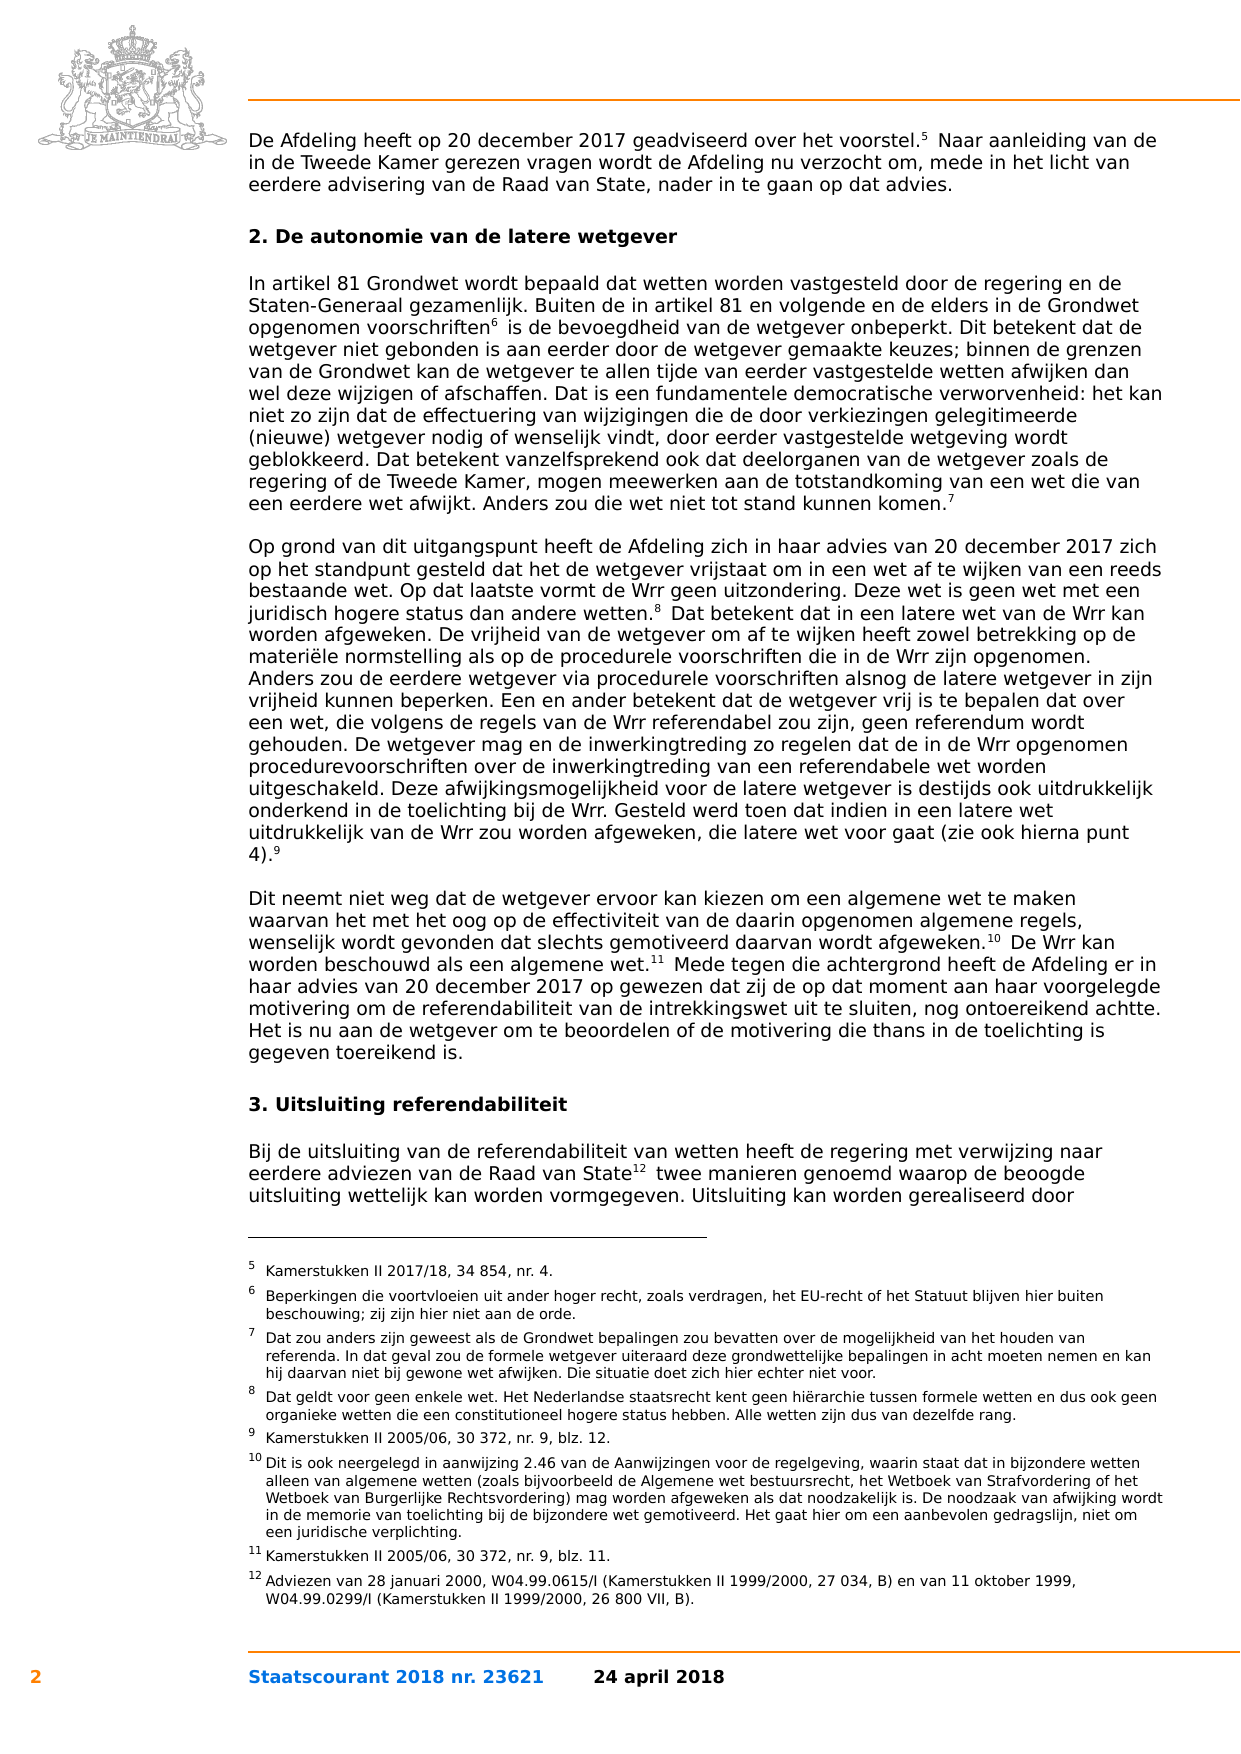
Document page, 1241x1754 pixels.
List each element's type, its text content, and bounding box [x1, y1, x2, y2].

text Dat zou anders zijn geweest als de Grondwet bepalingen zou bevatten over de mogelijkheid van het houden van referenda. In dat geval zou de formele wetgever uiteraard deze grondwettelijke bepalingen in acht moeten nemen en kan hij daarvan niet bij gewone wet afwijken. Die situatie doet zich hier echter niet voor. [248, 1326, 1163, 1382]
picture [38, 25, 227, 150]
text Dat geldt voor geen enkele wet. Het Nederlandse staatsrecht kent geen hiërarchie tussen formele wetten en dus ook geen organieke wetten die een constitutioneel hogere status hebben. Alle wetten zijn dus van dezelfde rang. [248, 1384, 1163, 1423]
subtitle 2. De autonomie van de latere wetgever [248, 226, 1163, 248]
subtitle 3. Uitsluiting referendabiliteit [248, 1094, 1163, 1116]
text Dit neemt niet weg dat de wetgever ervoor kan kiezen om een algemene wet te maken waarvan het met het oog op de effectiviteit van de daarin opgenomen algemene regels, wenselijk wordt gevonden dat slechts gemotiveerd daarvan wordt afgeweken. De Wrr kan worden beschouwd als een algemene wet. Mede tegen die achtergrond heeft de Afdeling er in haar advies van 20 december 2017 op gewezen dat zij de op dat moment aan haar voorgelegde motivering om de referendabiliteit van de intrekkingswet uit te sluiten, nog ontoereikend achtte. Het is nu aan de wetgever om te beoordelen of de motivering die thans in de toelichting is gegeven toereikend is. [248, 888, 1163, 1064]
text Bij de uitsluiting van de referendabiliteit van wetten heeft de regering met verwijzing naar eerdere adviezen van de Raad van State twee manieren genoemd waarop de beoogde uitsluiting wettelijk kan worden vormgegeven. Uitsluiting kan worden gerealiseerd door [248, 1141, 1163, 1207]
text Beperkingen die voortvloeien uit ander hoger recht, zoals verdragen, het EU-recht of het Statuut blijven hier buiten beschouwing; zij zijn hier niet aan de orde. [248, 1284, 1163, 1323]
text In artikel 81 Grondwet wordt bepaald dat wetten worden vastgesteld door de regering en de Staten-Generaal gezamenlijk. Buiten de in artikel 81 en volgende en de elders in de Grondwet opgenomen voorschriften is de bevoegdheid van de wetgever onbeperkt. Dit betekent dat de wetgever niet gebonden is aan eerder door de wetgever gemaakte keuzes; binnen de grenzen van de Grondwet kan de wetgever te allen tijde van eerder vastgestelde wetten afwijken dan wel deze wijzigen of afschaffen. Dat is een fundamentele democratische verworvenheid: het kan niet zo zijn dat de effectuering van wijzigingen die de door verkiezingen gelegitimeerde (nieuwe) wetgever nodig of wenselijk vindt, door eerder vastgestelde wetgeving wordt geblokkeerd. Dat betekent vanzelfsprekend ook dat deelorganen van de wetgever zoals de regering of de Tweede Kamer, mogen meewerken aan de totstandkoming van een wet die van een eerdere wet afwijkt. Anders zou die wet niet tot stand kunnen komen. [248, 273, 1163, 514]
text Kamerstukken II 2005/06, 30 372, nr. 9, blz. 12. [248, 1426, 1163, 1448]
text Op grond van dit uitgangspunt heeft de Afdeling zich in haar advies van 20 december 2017 zich op het standpunt gesteld dat het de wetgever vrijstaat om in een wet af te wijken van een reeds bestaande wet. Op dat laatste vormt de Wrr geen uitzondering. Deze wet is geen wet met een juridisch hogere status dan andere wetten. Dat betekent dat in een latere wet van de Wrr kan worden afgeweken. De vrijheid van de wetgever om af te wijken heeft zowel betrekking op de materiële normstelling als op de procedurele voorschriften die in de Wrr zijn opgenomen. Anders zou de eerdere wetgever via procedurele voorschriften alsnog de latere wetgever in zijn vrijheid kunnen beperken. Een en ander betekent dat de wetgever vrij is te bepalen dat over een wet, die volgens de regels van de Wrr referendabel zou zijn, geen referendum wordt gehouden. De wetgever mag en de inwerkingtreding zo regelen dat de in de Wrr opgenomen procedurevoorschriften over de inwerkingtreding van een referendabele wet worden uitgeschakeld. Deze afwijkingsmogelijkheid voor de latere wetgever is destijds ook uitdrukkelijk onderkend in de toelichting bij de Wrr. Gesteld werd toen dat indien in een latere wet uitdrukkelijk van de Wrr zou worden afgeweken, die latere wet voor gaat (zie ook hierna punt 4). [248, 536, 1163, 866]
text Adviezen van 28 januari 2000, W04.99.0615/I (Kamerstukken II 1999/2000, 27 034, B) en van 11 oktober 1999, W04.99.0299/I (Kamerstukken II 1999/2000, 26 800 VII, B). [248, 1569, 1163, 1608]
text Kamerstukken II 2005/06, 30 372, nr. 9, blz. 11. [248, 1544, 1163, 1566]
text De Afdeling heeft op 20 december 2017 geadviseerd over het voorstel. Naar aanleiding van de in de Tweede Kamer gerezen vragen wordt de Afdeling nu verzocht om, mede in het licht van eerdere advisering van de Raad van State, nader in te gaan op dat advies. [248, 130, 1163, 196]
text Dit is ook neergelegd in aanwijzing 2.46 van de Aanwijzingen voor de regelgeving, waarin staat dat in bijzondere wetten alleen van algemene wetten (zoals bijvoorbeeld de Algemene wet bestuursrecht, het Wetboek van Strafvordering of het Wetboek van Burgerlijke Rechtsvordering) mag worden afgeweken als dat noodzakelijk is. De noodzaak van afwijking wordt in de memorie van toelichting bij de bijzondere wet gemotiveerd. Het gaat hier om een aanbevolen gedragslijn, niet om een juridische verplichting. [248, 1451, 1163, 1541]
text Kamerstukken II 2017/18, 34 854, nr. 4. [248, 1259, 1163, 1281]
